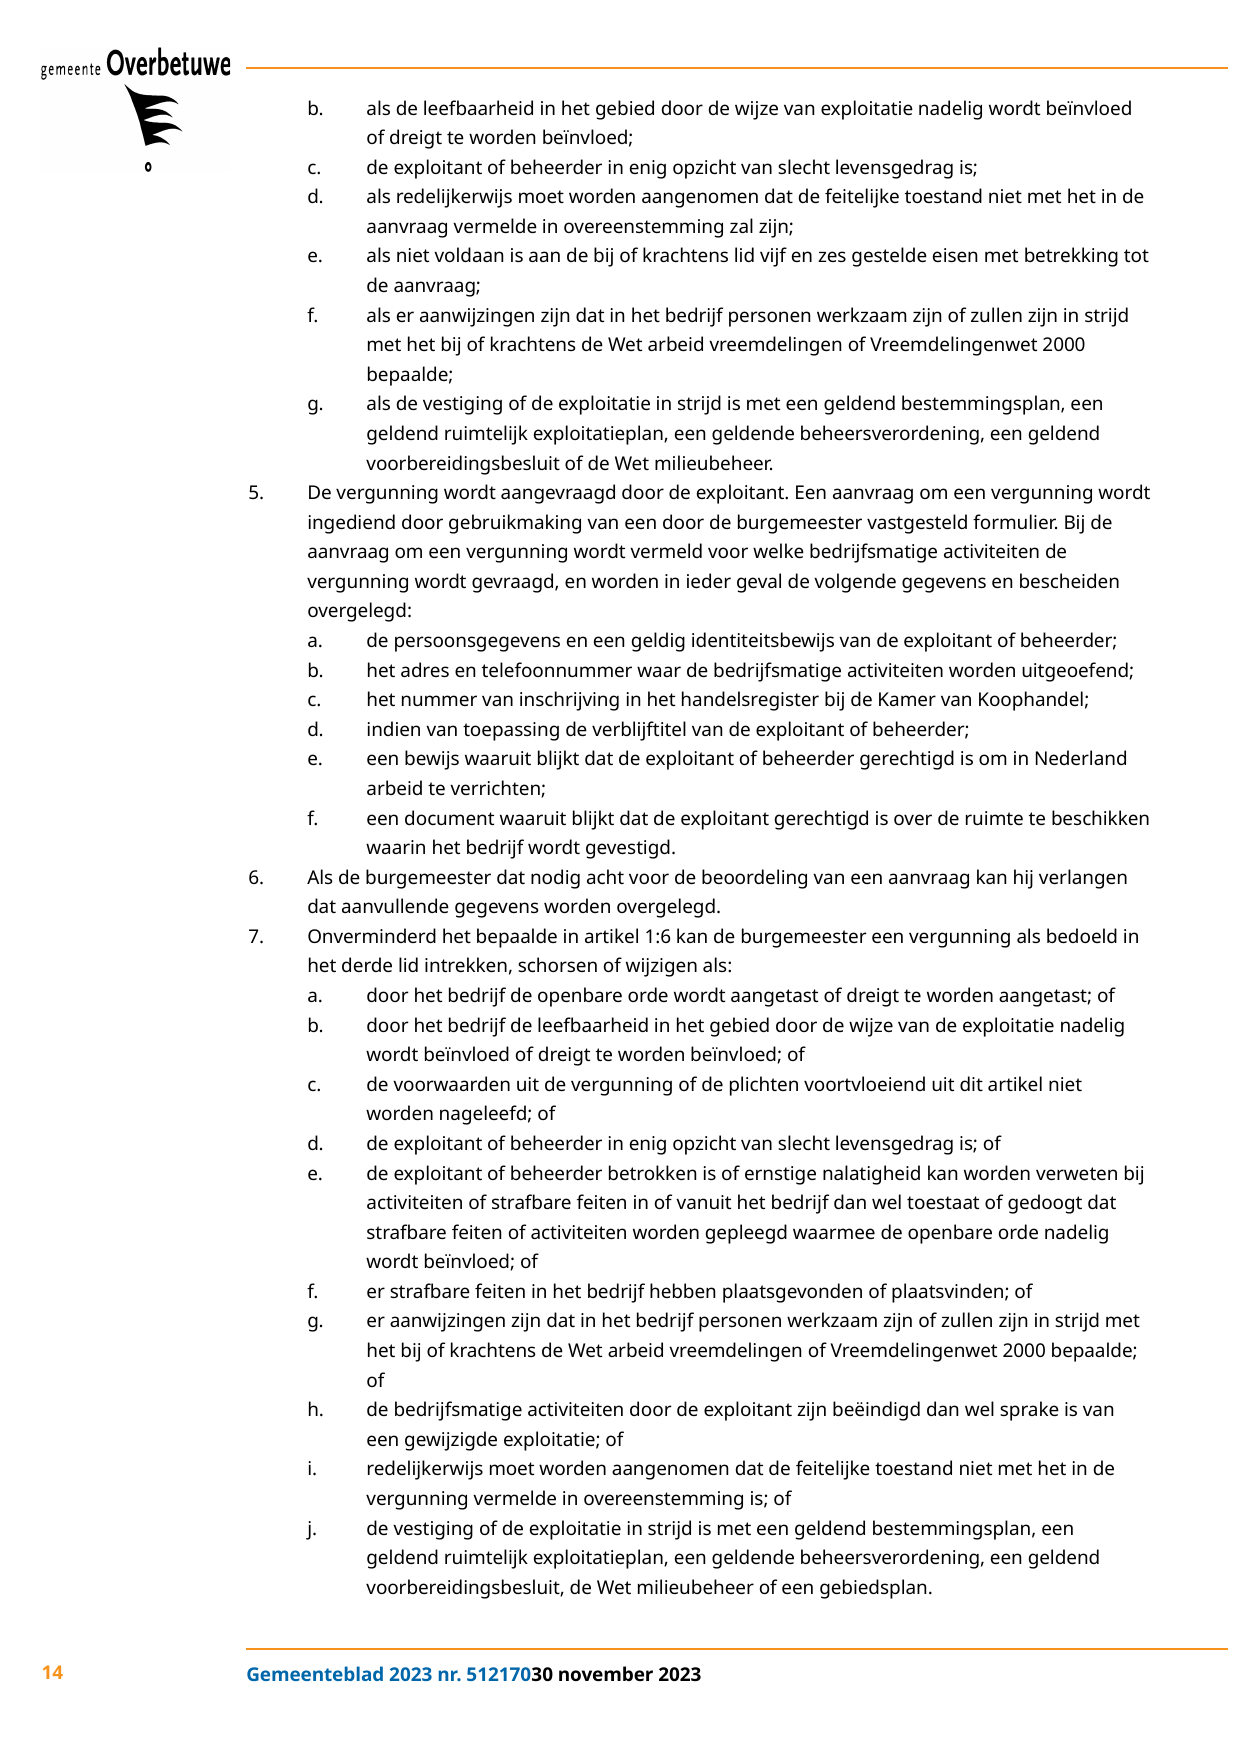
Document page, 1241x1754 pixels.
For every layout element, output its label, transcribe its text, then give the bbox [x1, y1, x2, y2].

list Als de burgemeester dat nodig acht voor de beoordeling van een aanvraag kan hij verlangen dat aanvullende gegevens worden overgelegd. [248, 864, 1152, 919]
list er strafbare feiten in het bedrijf hebben plaatsgevonden of plaatsvinden; of [307, 1278, 1152, 1304]
picture [41, 47, 231, 172]
list de voorwaarden uit de vergunning of de plichten voortvloeiend uit dit artikel niet worden nageleefd; of [307, 1071, 1152, 1126]
list door het bedrijf de leefbaarheid in het gebied door de wijze van de exploitatie nadelig wordt beïnvloed of dreigt te worden beïnvloed; of [307, 1012, 1152, 1067]
list het adres en telefoonnummer waar de bedrijfsmatige activiteiten worden uitgeoefend; [307, 657, 1152, 683]
list een bewijs waaruit blijkt dat de exploitant of beheerder gerechtigd is om in Nederland arbeid te verrichten; [307, 746, 1152, 801]
list als er aanwijzingen zijn dat in het bedrijf personen werkzaam zijn of zullen zijn in strijd met het bij of krachtens de Wet arbeid vreemdelingen of Vreemdelingenwet 2000 bepaalde; [307, 302, 1152, 387]
list redelijkerwijs moet worden aangenomen dat de feitelijke toestand niet met het in de vergunning vermelde in overeenstemming is; of [307, 1456, 1152, 1511]
list de bedrijfsmatige activiteiten door de exploitant zijn beëindigd dan wel sprake is van een gewijzigde exploitatie; of [307, 1396, 1152, 1452]
list door het bedrijf de openbare orde wordt aangetast of dreigt te worden aangetast; of [307, 982, 1152, 1008]
list de persoonsgegevens en een geldig identiteitsbewijs van de exploitant of beheerder; [307, 627, 1152, 653]
list De vergunning wordt aangevraagd door de exploitant. Een aanvraag om een vergunning wordt ingediend door gebruikmaking van een door de burgemeester vastgesteld formulier. Bij de aanvraag om een vergunning wordt vermeld voor welke bedrijfsmatige activiteiten de vergunning wordt gevraagd, en worden in ieder geval de volgende gegevens en bescheiden overgelegd: [248, 479, 1152, 623]
list er aanwijzingen zijn dat in het bedrijf personen werkzaam zijn of zullen zijn in strijd met het bij of krachtens de Wet arbeid vreemdelingen of Vreemdelingenwet 2000 bepaalde; of [307, 1308, 1152, 1393]
list als de vestiging of de exploitatie in strijd is met een geldend bestemmingsplan, een geldend ruimtelijk exploitatieplan, een geldende beheersverordening, een geldend voorbereidingsbesluit of de Wet milieubeheer. [307, 391, 1152, 476]
list als de leefbaarheid in het gebied door de wijze van exploitatie nadelig wordt beïnvloed of dreigt te worden beïnvloed; [307, 95, 1152, 150]
list de exploitant of beheerder in enig opzicht van slecht levensgedrag is; [307, 154, 1152, 180]
list de vestiging of de exploitatie in strijd is met een geldend bestemmingsplan, een geldend ruimtelijk exploitatieplan, een geldende beheersverordening, een geldend voorbereidingsbesluit, de Wet milieubeheer of een gebiedsplan. [307, 1515, 1152, 1600]
list de exploitant of beheerder betrokken is of ernstige nalatigheid kan worden verweten bij activiteiten of strafbare feiten in of vanuit het bedrijf dan wel toestaat of gedoogt dat strafbare feiten of activiteiten worden gepleegd waarmee de openbare orde nadelig wordt beïnvloed; of [307, 1160, 1152, 1274]
list als niet voldaan is aan de bij of krachtens lid vijf en zes gestelde eisen met betrekking tot de aanvraag; [307, 243, 1152, 298]
list indien van toepassing de verblijftitel van de exploitant of beheerder; [307, 716, 1152, 742]
list het nummer van inschrijving in het handelsregister bij de Kamer van Koophandel; [307, 686, 1152, 712]
list de exploitant of beheerder in enig opzicht van slecht levensgedrag is; of [307, 1130, 1152, 1156]
list Onverminderd het bepaalde in artikel 1:6 kan de burgemeester een vergunning als bedoeld in het derde lid intrekken, schorsen of wijzigen als: [248, 923, 1152, 978]
list als redelijkerwijs moet worden aangenomen dat de feitelijke toestand niet met het in de aanvraag vermelde in overeenstemming zal zijn; [307, 183, 1152, 239]
list een document waaruit blijkt dat de exploitant gerechtigd is over de ruimte te beschikken waarin het bedrijf wordt gevestigd. [307, 805, 1152, 860]
